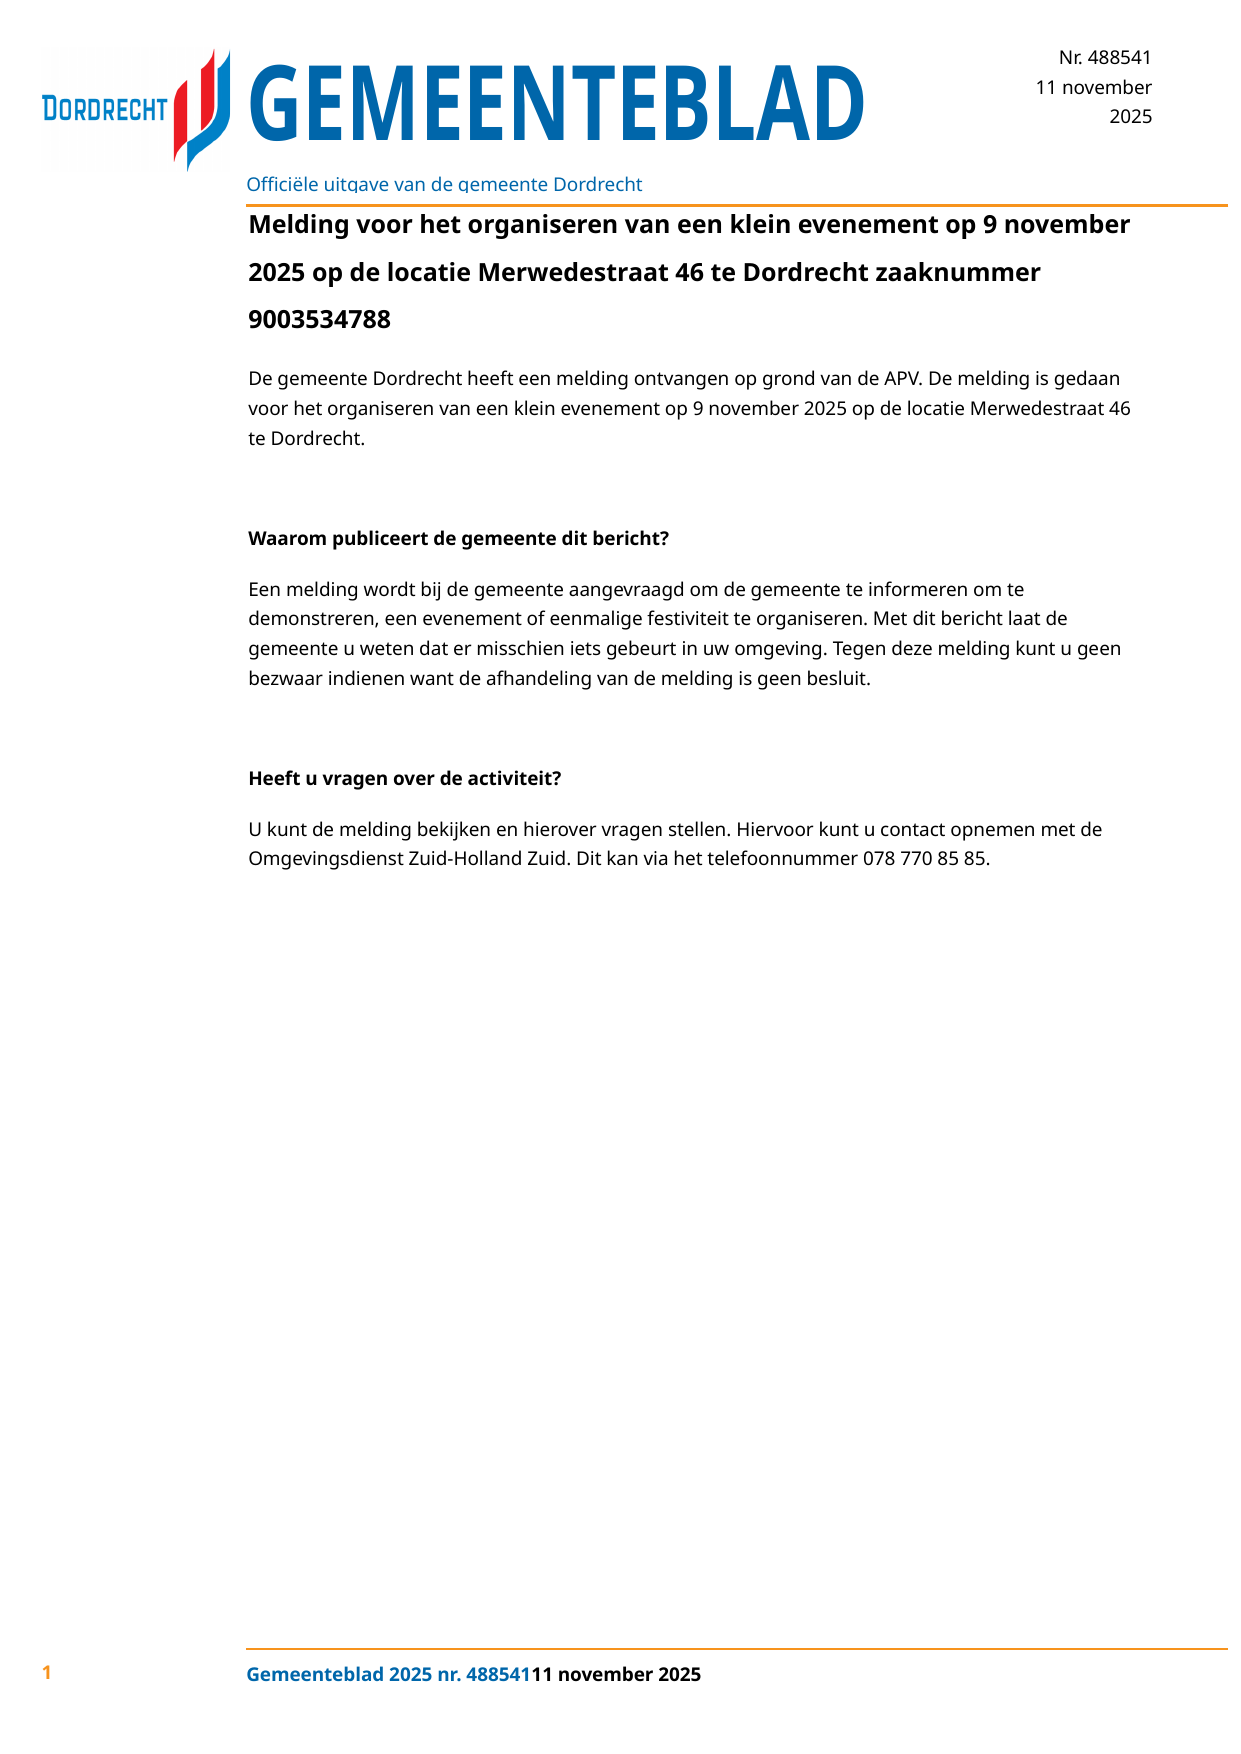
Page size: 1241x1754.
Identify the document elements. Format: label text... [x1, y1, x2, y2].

picture [41, 47, 231, 172]
text Melding voor het organiseren van een klein evenement op 9 november 2025 op de locatie Merwedestraat 46 te Dordrecht zaaknummer 9003534788 [248, 207, 1152, 336]
text U kunt de melding bekijken en hierover vragen stellen. Hiervoor kunt u contact opnemen met de Omgevingsdienst Zuid-Holland Zuid. Dit kan via het telefoonnummer 078 770 85 85. [248, 816, 1152, 871]
text Heeft u vragen over de activiteit? [248, 766, 1152, 791]
text Een melding wordt bij de gemeente aangevraagd om de gemeente te informeren om te demonstreren, een evenement of eenmalige festiviteit te organiseren. Met dit bericht laat de gemeente u weten dat er misschien iets gebeurt in uw omgeving. Tegen deze melding kunt u geen bezwaar indienen want de afhandeling van de melding is geen besluit. [248, 576, 1152, 690]
text Waarom publiceert de gemeente dit bericht? [248, 526, 1152, 551]
text De gemeente Dordrecht heeft een melding ontvangen op grond van de APV. De melding is gedaan voor het organiseren van een klein evenement op 9 november 2025 op de locatie Merwedestraat 46 te Dordrecht. [248, 366, 1152, 450]
